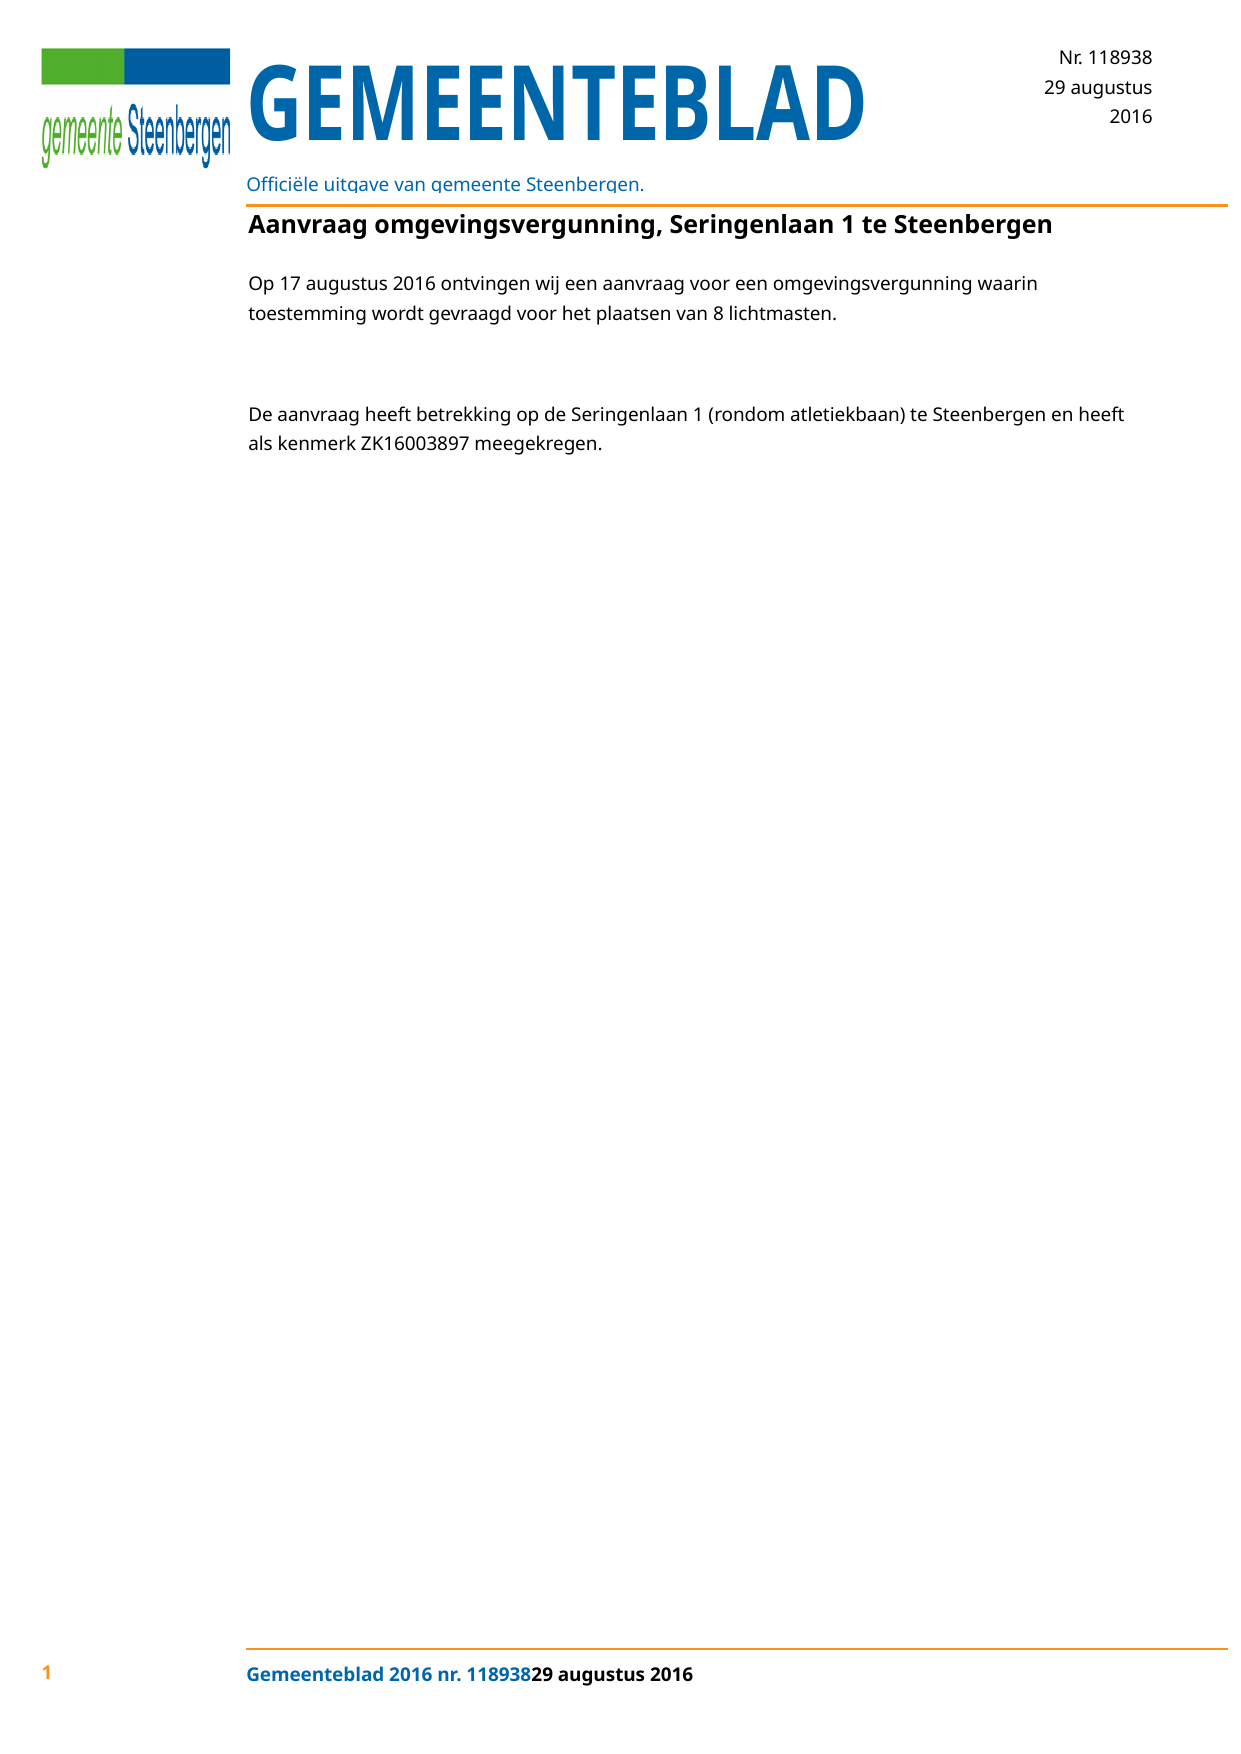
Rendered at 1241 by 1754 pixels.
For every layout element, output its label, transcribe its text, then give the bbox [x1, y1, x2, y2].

picture [41, 47, 231, 172]
text De aanvraag heeft betrekking op de Seringenlaan 1 (rondom atletiekbaan) te Steenbergen en heeft als kenmerk ZK16003897 meegekregen. [248, 401, 1152, 456]
text Op 17 augustus 2016 ontvingen wij een aanvraag voor een omgevingsvergunning waarin toestemming wordt gevraagd voor het plaatsen van 8 lichtmasten. [248, 270, 1152, 326]
text Aanvraag omgevingsvergunning, Seringenlaan 1 te Steenbergen [248, 207, 1152, 241]
